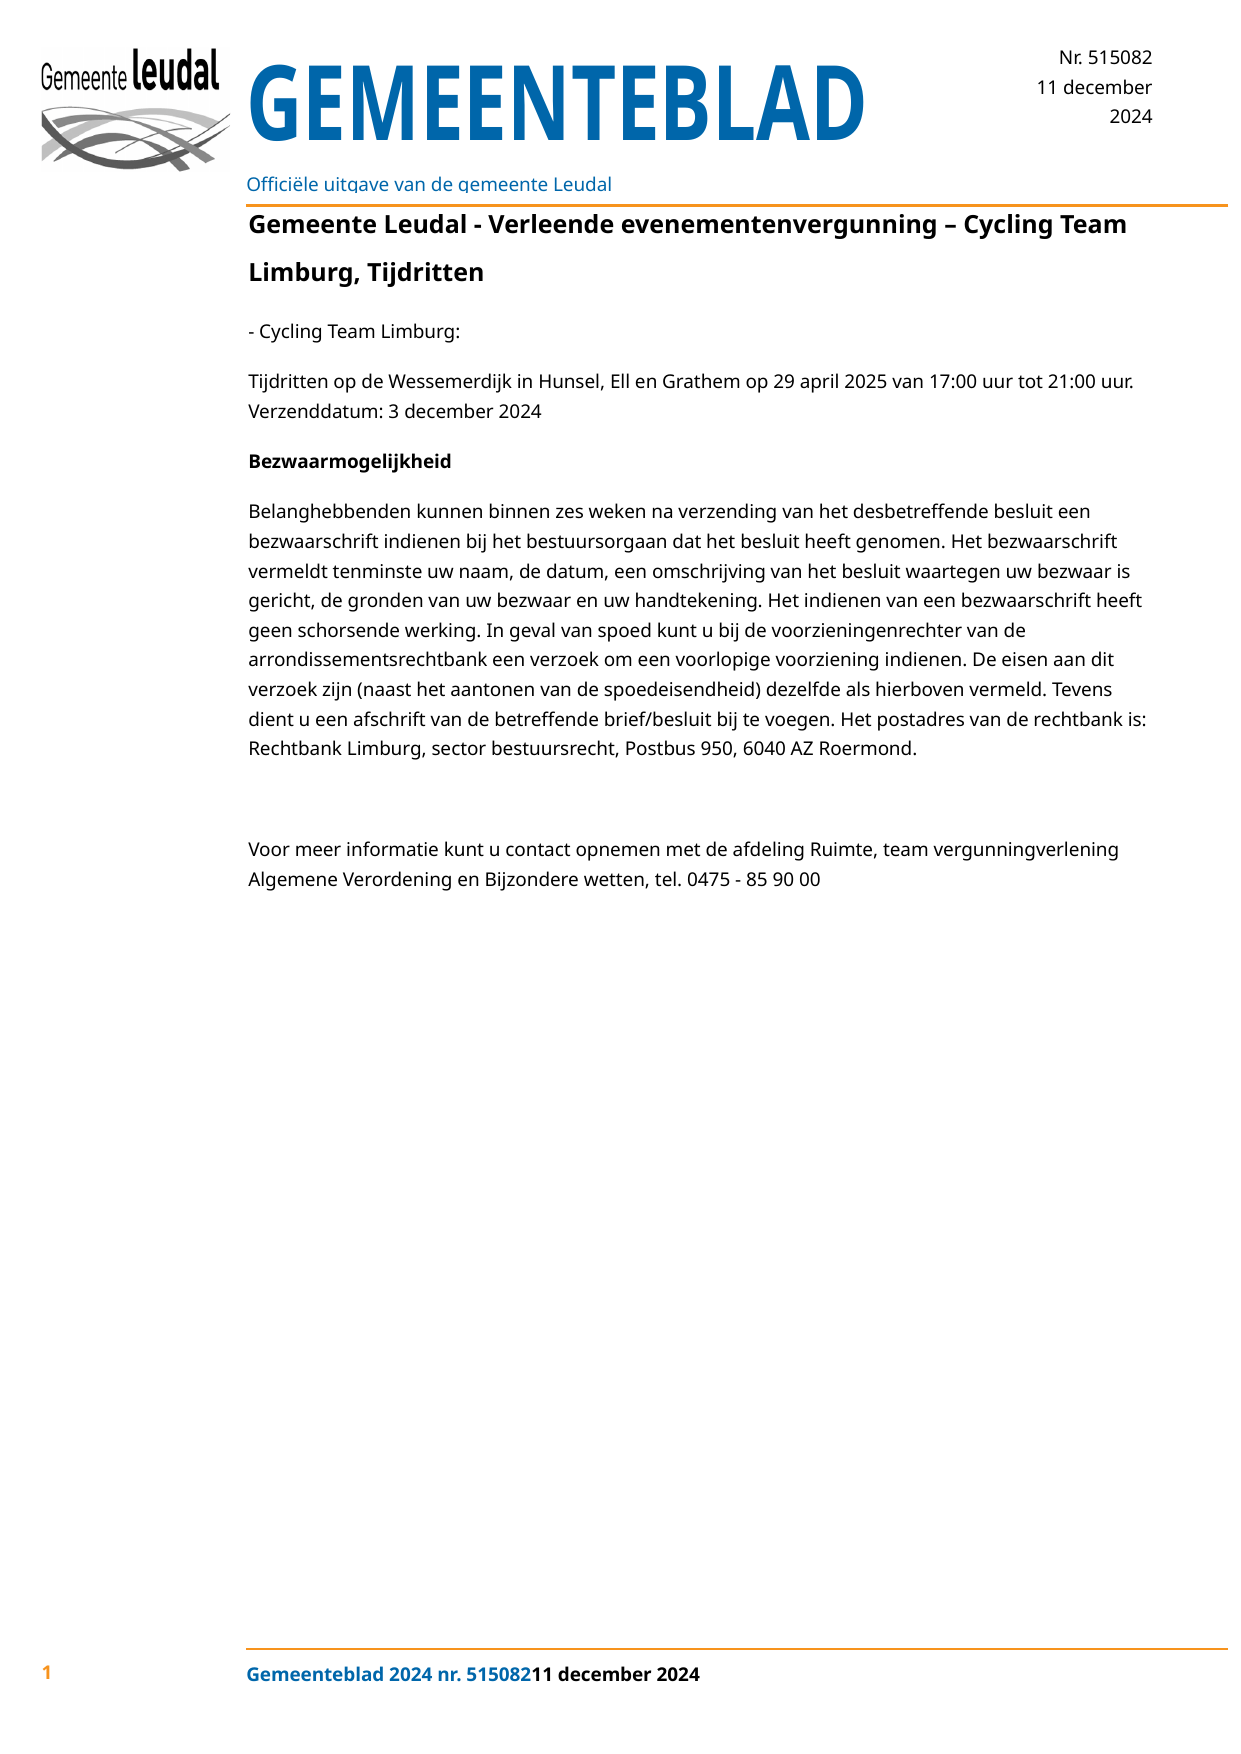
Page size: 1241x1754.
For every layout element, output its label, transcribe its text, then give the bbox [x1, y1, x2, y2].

text Belanghebbenden kunnen binnen zes weken na verzending van het desbetreffende besluit een bezwaarschrift indienen bij het bestuursorgaan dat het besluit heeft genomen. Het bezwaarschrift vermeldt tenminste uw naam, de datum, een omschrijving van het besluit waartegen uw bezwaar is gericht, de gronden van uw bezwaar en uw handtekening. Het indienen van een bezwaarschrift heeft geen schorsende werking. In geval van spoed kunt u bij de voorzieningenrechter van de arrondissementsrechtbank een verzoek om een voorlopige voorziening indienen. De eisen aan dit verzoek zijn (naast het aantonen van de spoedeisendheid) dezelfde als hierboven vermeld. Tevens dient u een afschrift van de betreffende brief/besluit bij te voegen. Het postadres van de rechtbank is: Rechtbank Limburg, sector bestuursrecht, Postbus 950, 6040 AZ Roermond. [248, 499, 1152, 761]
text - Cycling Team Limburg: [248, 318, 1152, 344]
text Voor meer informatie kunt u contact opnemen met de afdeling Ruimte, team vergunningverlening Algemene Verordening en Bijzondere wetten, tel. 0475 - 85 90 00 [248, 836, 1152, 892]
text Bezwaarmogelijkheid [248, 448, 1152, 474]
picture [41, 47, 231, 172]
text Gemeente Leudal - Verleende evenementenvergunning – Cycling Team Limburg, Tijdritten [248, 207, 1152, 288]
text Tijdritten op de Wessemerdijk in Hunsel, Ell en Grathem op 29 april 2025 van 17:00 uur tot 21:00 uur. Verzenddatum: 3 december 2024 [248, 368, 1152, 424]
